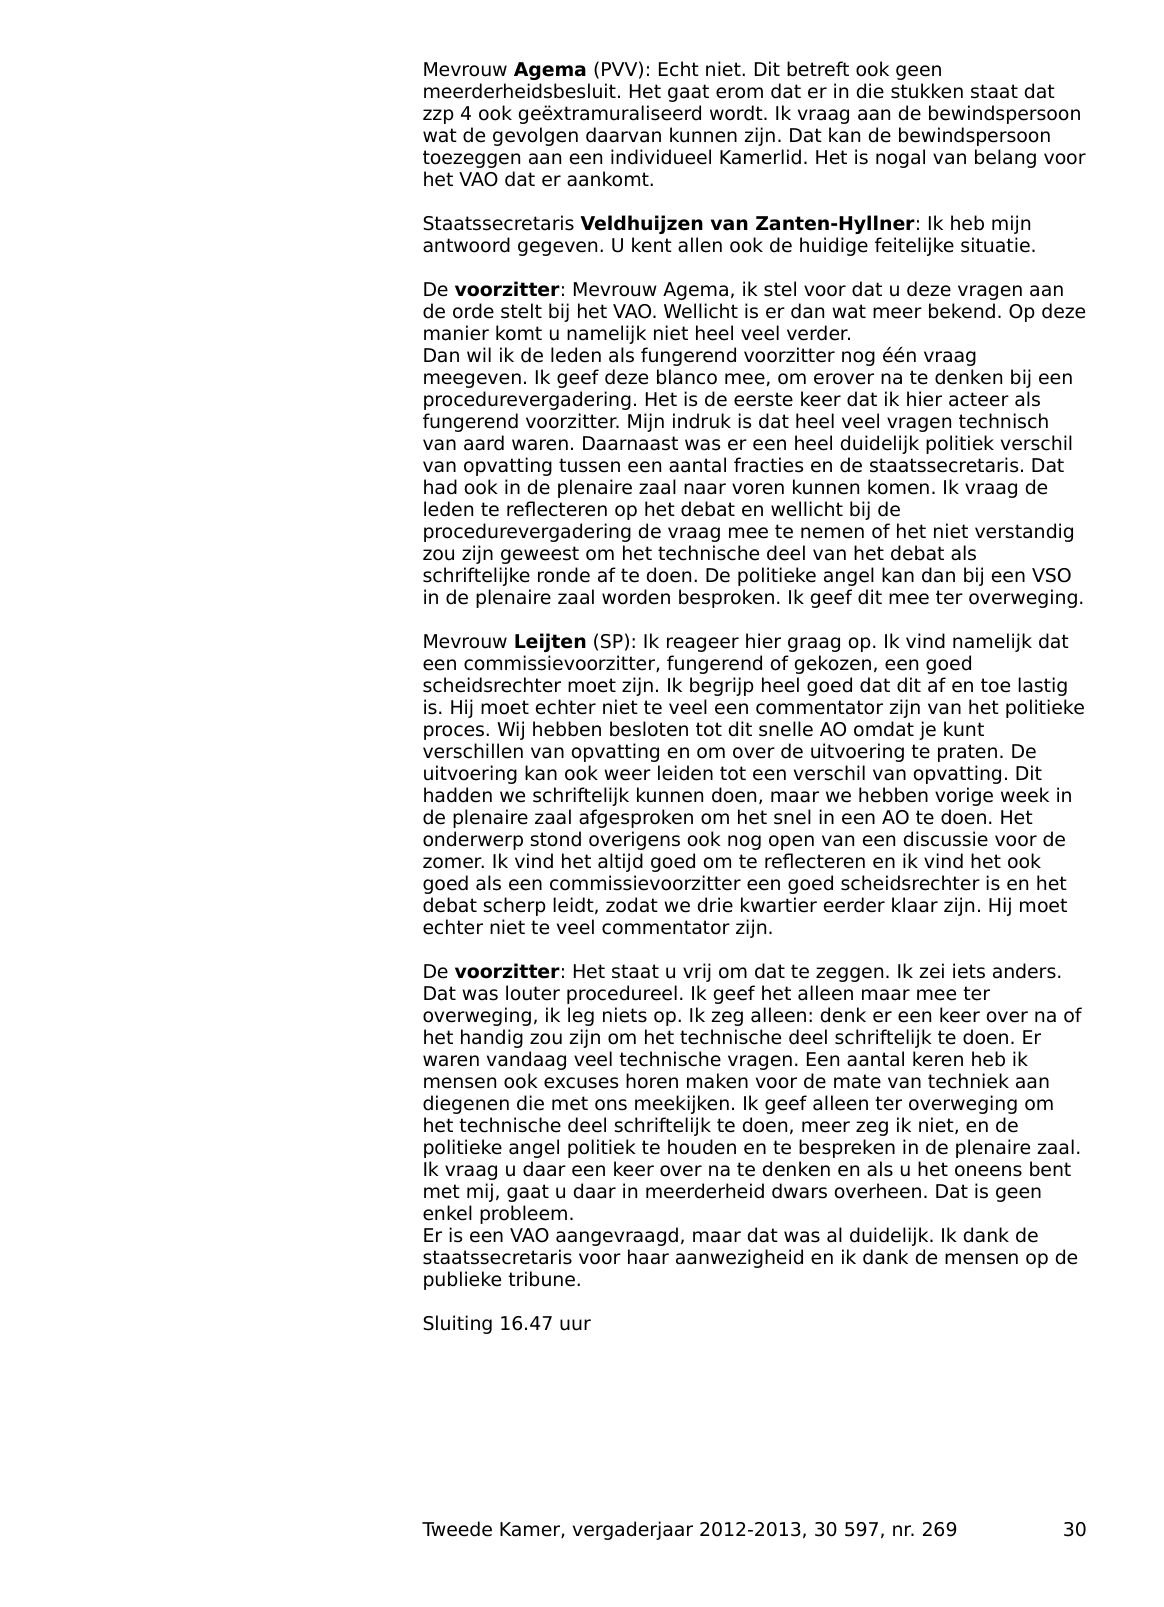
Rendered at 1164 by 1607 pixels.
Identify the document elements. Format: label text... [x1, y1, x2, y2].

text Staatssecretaris Veldhuijzen van Zanten-Hyllner: Ik heb mijn antwoord gegeven. U kent allen ook de huidige feitelijke situatie. [422, 213, 1087, 257]
text De voorzitter: Het staat u vrij om dat te zeggen. Ik zei iets anders. Dat was louter procedureel. Ik geef het alleen maar mee ter overweging, ik leg niets op. Ik zeg alleen: denk er een keer over na of het handig zou zijn om het technische deel schriftelijk te doen. Er waren vandaag veel technische vragen. Een aantal keren heb ik mensen ook excuses horen maken voor de mate van techniek aan diegenen die met ons meekijken. Ik geef alleen ter overweging om het technische deel schriftelijk te doen, meer zeg ik niet, en de politieke angel politiek te houden en te bespreken in de plenaire zaal. Ik vraag u daar een keer over na te denken en als u het oneens bent met mij, gaat u daar in meerderheid dwars overheen. Dat is geen enkel probleem. [422, 961, 1087, 1225]
text Sluiting 16.47 uur [422, 1313, 1087, 1335]
text Er is een VAO aangevraagd, maar dat was al duidelijk. Ik dank de staatssecretaris voor haar aanwezigheid en ik dank de mensen op de publieke tribune. [422, 1225, 1087, 1291]
text Mevrouw Leijten (SP): Ik reageer hier graag op. Ik vind namelijk dat een commissievoorzitter, fungerend of gekozen, een goed scheidsrechter moet zijn. Ik begrijp heel goed dat dit af en toe lastig is. Hij moet echter niet te veel een commentator zijn van het politieke proces. Wij hebben besloten tot dit snelle AO omdat je kunt verschillen van opvatting en om over de uitvoering te praten. De uitvoering kan ook weer leiden tot een verschil van opvatting. Dit hadden we schriftelijk kunnen doen, maar we hebben vorige week in de plenaire zaal afgesproken om het snel in een AO te doen. Het onderwerp stond overigens ook nog open van een discussie voor de zomer. Ik vind het altijd goed om te reflecteren en ik vind het ook goed als een commissievoorzitter een goed scheidsrechter is en het debat scherp leidt, zodat we drie kwartier eerder klaar zijn. Hij moet echter niet te veel commentator zijn. [422, 631, 1087, 939]
text Dan wil ik de leden als fungerend voorzitter nog één vraag meegeven. Ik geef deze blanco mee, om erover na te denken bij een procedurevergadering. Het is de eerste keer dat ik hier acteer als fungerend voorzitter. Mijn indruk is dat heel veel vragen technisch van aard waren. Daarnaast was er een heel duidelijk politiek verschil van opvatting tussen een aantal fracties en de staatssecretaris. Dat had ook in de plenaire zaal naar voren kunnen komen. Ik vraag de leden te reflecteren op het debat en wellicht bij de procedurevergadering de vraag mee te nemen of het niet verstandig zou zijn geweest om het technische deel van het debat als schriftelijke ronde af te doen. De politieke angel kan dan bij een VSO in de plenaire zaal worden besproken. Ik geef dit mee ter overweging. [422, 345, 1087, 609]
text De voorzitter: Mevrouw Agema, ik stel voor dat u deze vragen aan de orde stelt bij het VAO. Wellicht is er dan wat meer bekend. Op deze manier komt u namelijk niet heel veel verder. [422, 279, 1087, 345]
text Mevrouw Agema (PVV): Echt niet. Dit betreft ook geen meerderheidsbesluit. Het gaat erom dat er in die stukken staat dat zzp 4 ook geëxtramuraliseerd wordt. Ik vraag aan de bewindspersoon wat de gevolgen daarvan kunnen zijn. Dat kan de bewindspersoon toezeggen aan een individueel Kamerlid. Het is nogal van belang voor het VAO dat er aankomt. [422, 59, 1087, 191]
